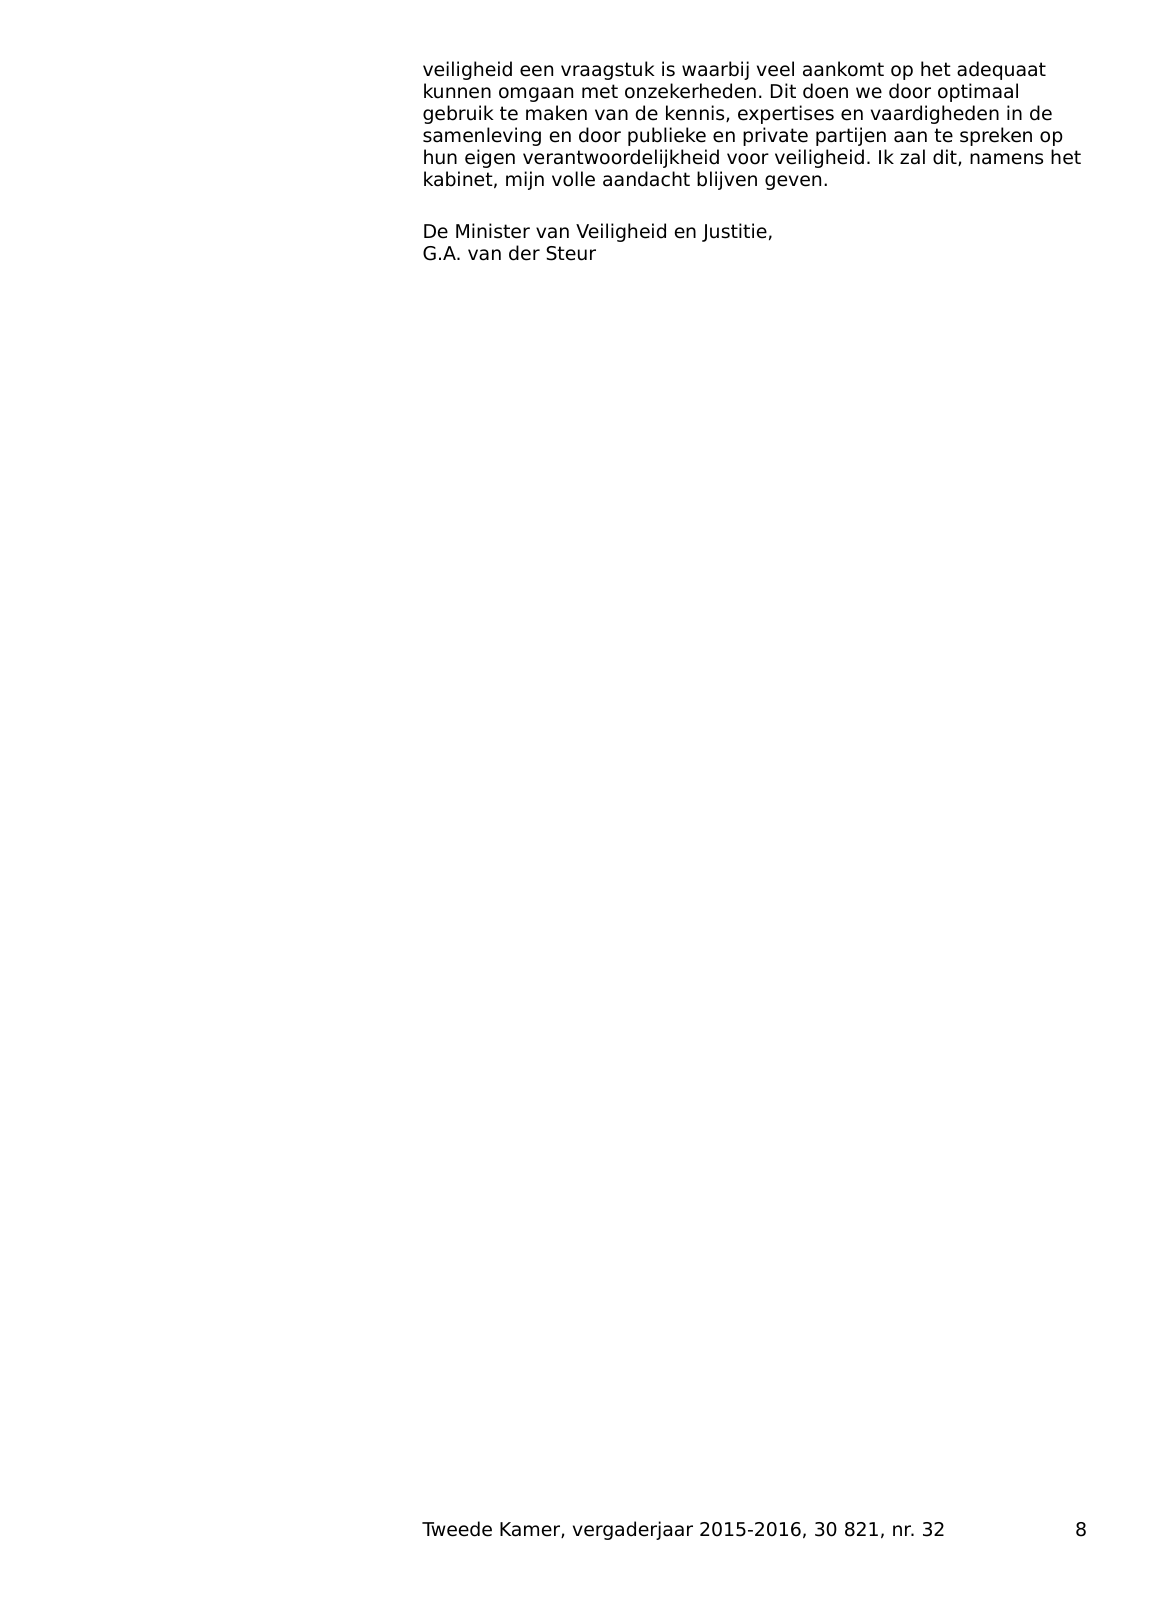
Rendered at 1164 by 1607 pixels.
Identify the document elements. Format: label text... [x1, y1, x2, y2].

text De Minister van Veiligheid en Justitie, G.A. van der Steur [422, 221, 1087, 265]
text veiligheid een vraagstuk is waarbij veel aankomt op het adequaat kunnen omgaan met onzekerheden. Dit doen we door optimaal gebruik te maken van de kennis, expertises en vaardigheden in de samenleving en door publieke en private partijen aan te spreken op hun eigen verantwoordelijkheid voor veiligheid. Ik zal dit, namens het kabinet, mijn volle aandacht blijven geven. [422, 59, 1087, 191]
